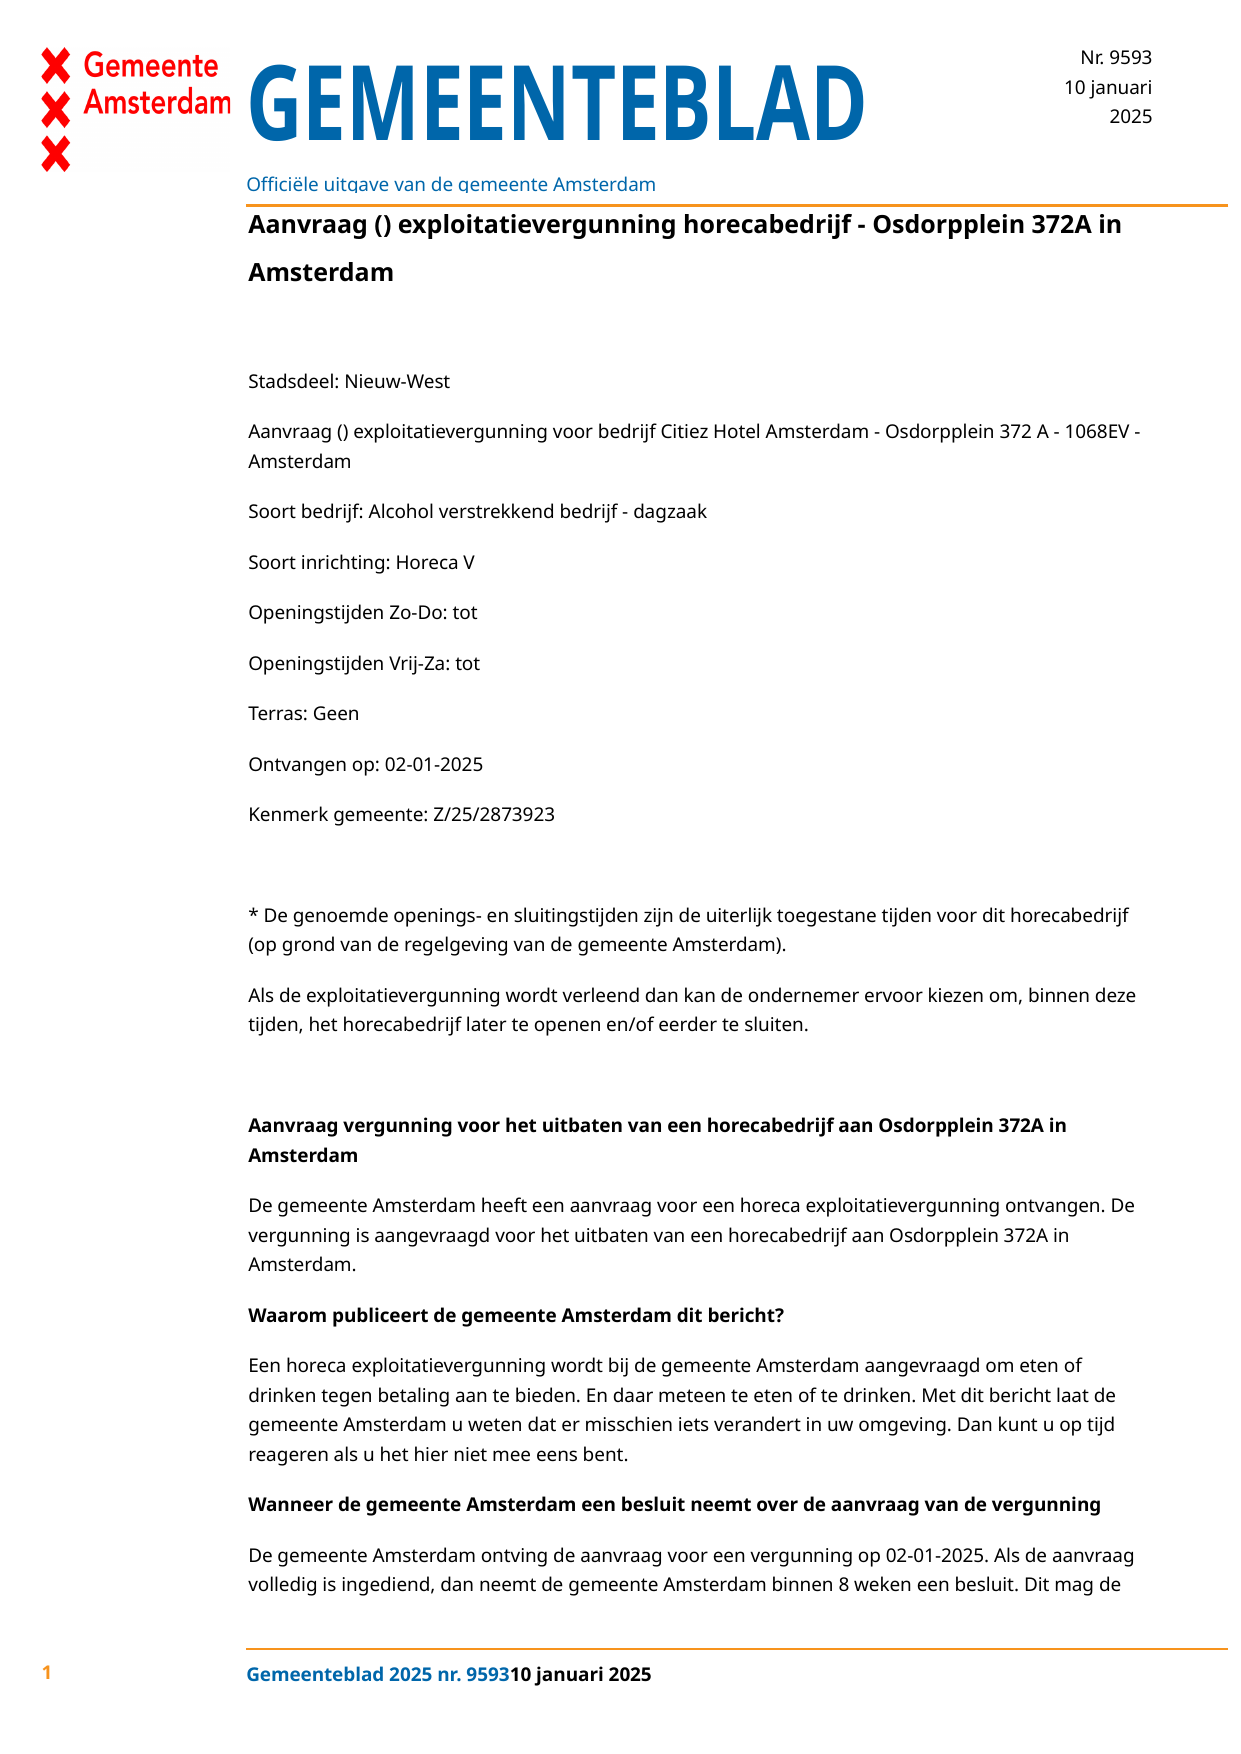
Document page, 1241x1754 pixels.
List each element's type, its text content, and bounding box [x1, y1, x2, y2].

text Als de exploitatievergunning wordt verleend dan kan de ondernemer ervoor kiezen om, binnen deze tijden, het horecabedrijf later te openen en/of eerder te sluiten. [248, 982, 1152, 1037]
text Soort bedrijf: Alcohol verstrekkend bedrijf - dagzaak [248, 499, 1152, 524]
text Openingstijden Zo-Do: tot [248, 599, 1152, 625]
text Waarom publiceert de gemeente Amsterdam dit bericht? [248, 1302, 1152, 1328]
picture [41, 47, 231, 172]
text Wanneer de gemeente Amsterdam een besluit neemt over de aanvraag van de vergunning [248, 1492, 1152, 1517]
text Kenmerk gemeente: Z/25/2873923 [248, 801, 1152, 827]
text De gemeente Amsterdam heeft een aanvraag voor een horeca exploitatievergunning ontvangen. De vergunning is aangevraagd voor het uitbaten van een horecabedrijf aan Osdorpplein 372A in Amsterdam. [248, 1192, 1152, 1277]
text Ontvangen op: 02-01-2025 [248, 751, 1152, 777]
text Terras: Geen [248, 700, 1152, 726]
text De gemeente Amsterdam ontving de aanvraag voor een vergunning op 02-01-2025. Als de aanvraag volledig is ingediend, dan neemt de gemeente Amsterdam binnen 8 weken een besluit. Dit mag de [248, 1542, 1152, 1597]
text Aanvraag vergunning voor het uitbaten van een horecabedrijf aan Osdorpplein 372A in Amsterdam [248, 1112, 1152, 1168]
text Openingstijden Vrij-Za: tot [248, 650, 1152, 676]
text Aanvraag () exploitatievergunning voor bedrijf Citiez Hotel Amsterdam - Osdorpplein 372 A - 1068EV - Amsterdam [248, 419, 1152, 474]
text Aanvraag () exploitatievergunning horecabedrijf - Osdorpplein 372A in Amsterdam [248, 207, 1152, 288]
text Stadsdeel: Nieuw-West [248, 368, 1152, 394]
text * De genoemde openings- en sluitingstijden zijn de uiterlijk toegestane tijden voor dit horecabedrijf (op grond van de regelgeving van de gemeente Amsterdam). [248, 902, 1152, 957]
text Soort inrichting: Horeca V [248, 549, 1152, 575]
text Een horeca exploitatievergunning wordt bij de gemeente Amsterdam aangevraagd om eten of drinken tegen betaling aan te bieden. En daar meteen te eten of te drinken. Met dit bericht laat de gemeente Amsterdam u weten dat er misschien iets verandert in uw omgeving. Dan kunt u op tijd reageren als u het hier niet mee eens bent. [248, 1352, 1152, 1467]
